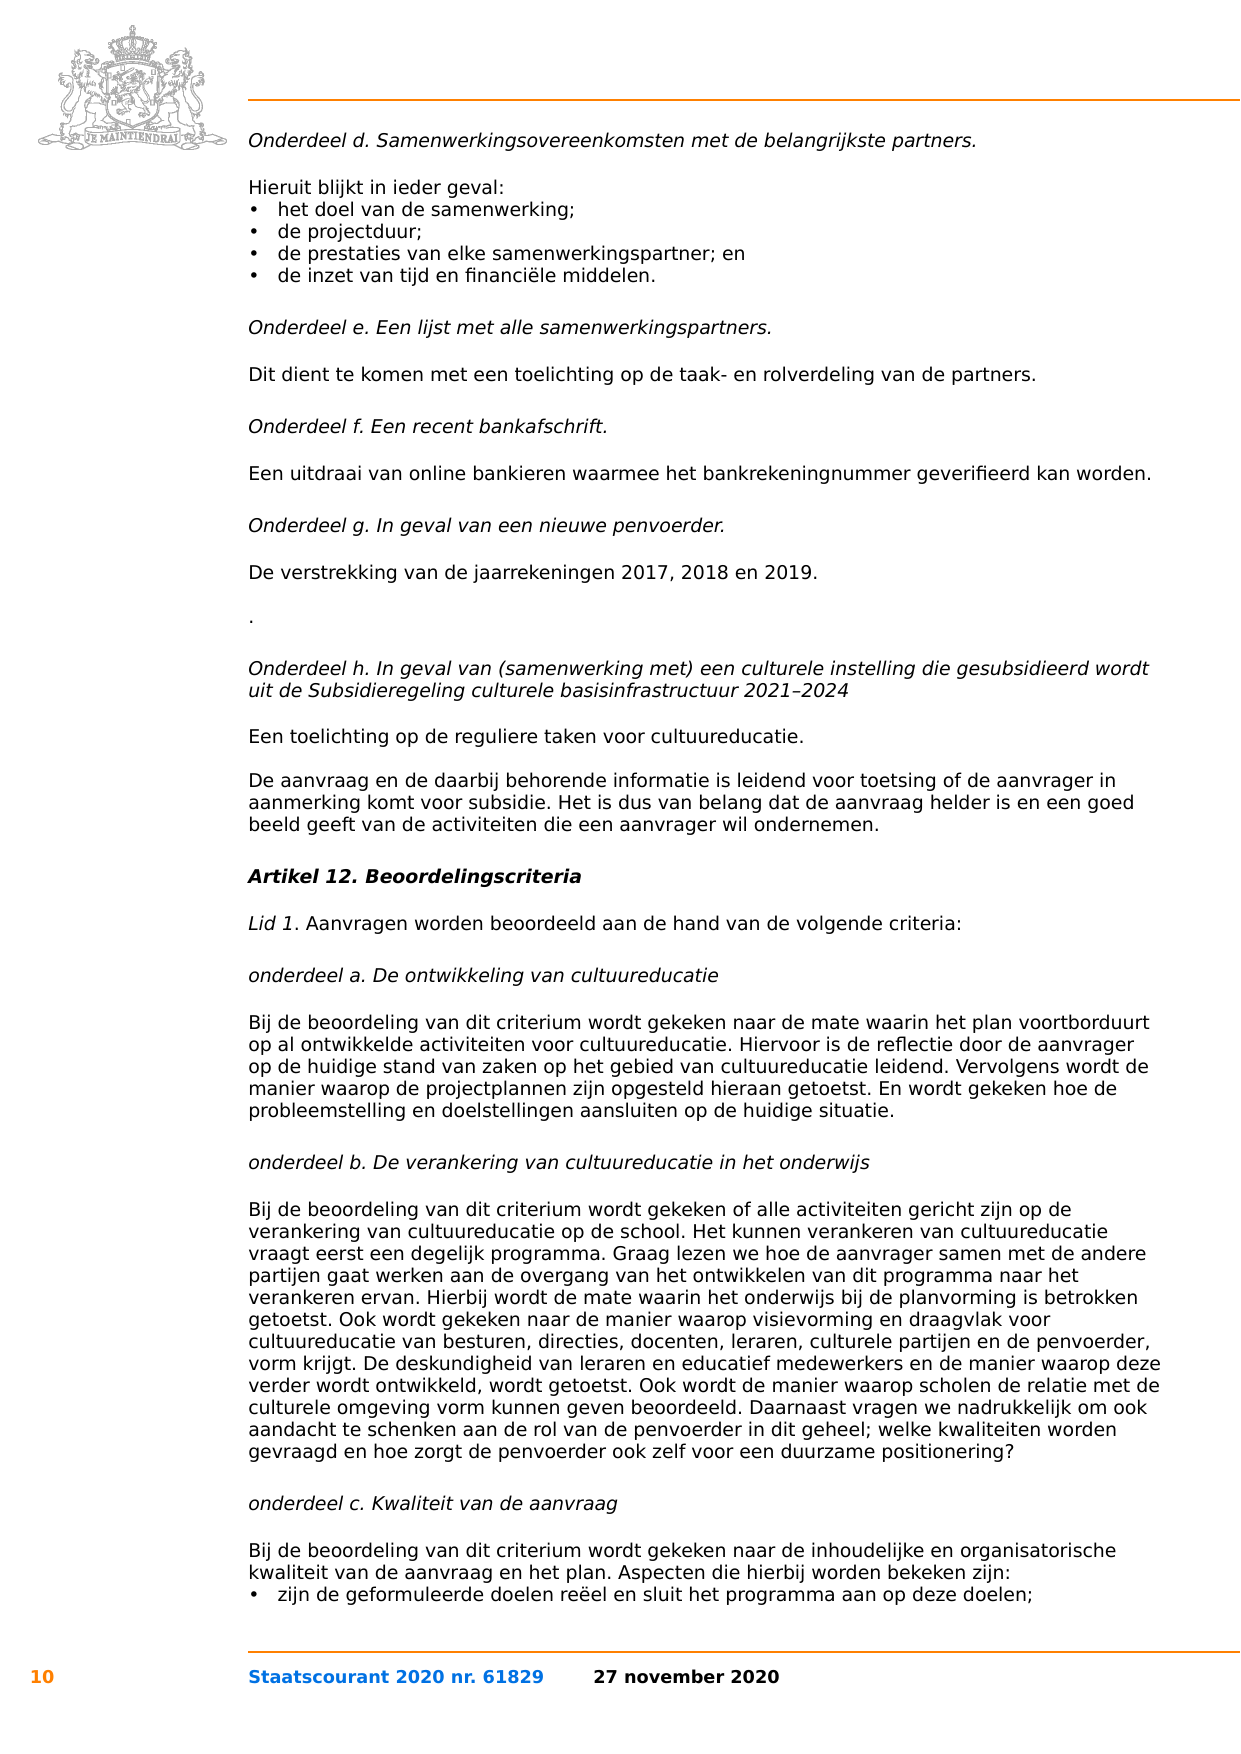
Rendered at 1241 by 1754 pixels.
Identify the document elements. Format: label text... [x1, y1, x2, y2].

text • het doel van de samenwerking; [248, 199, 1163, 221]
text Een toelichting op de reguliere taken voor cultuureducatie. [248, 726, 1163, 748]
text Hieruit blijkt in ieder geval: [248, 177, 1163, 199]
subtitle Artikel 12. Beoordelingscriteria [248, 866, 1163, 888]
subtitle Onderdeel h. In geval van (samenwerking met) een culturele instelling die gesubsidieerd wordt uit de Subsidieregeling culturele basisinfrastructuur 2021–2024 [248, 657, 1163, 701]
subtitle Onderdeel d. Samenwerkingsovereenkomsten met de belangrijkste partners. [248, 130, 1163, 152]
text Bij de beoordeling van dit criterium wordt gekeken naar de inhoudelijke en organisatorische kwaliteit van de aanvraag en het plan. Aspecten die hierbij worden bekeken zijn: [248, 1540, 1163, 1584]
text Een uitdraai van online bankieren waarmee het bankrekeningnummer geverifieerd kan worden. [248, 463, 1163, 485]
text Bij de beoordeling van dit criterium wordt gekeken of alle activiteiten gericht zijn op de verankering van cultuureducatie op de school. Het kunnen verankeren van cultuureducatie vraagt eerst een degelijk programma. Graag lezen we hoe de aanvrager samen met de andere partijen gaat werken aan de overgang van het ontwikkelen van dit programma naar het verankeren ervan. Hierbij wordt de mate waarin het onderwijs bij de planvorming is betrokken getoetst. Ook wordt gekeken naar de manier waarop visievorming en draagvlak voor cultuureducatie van besturen, directies, docenten, leraren, culturele partijen en de penvoerder, vorm krijgt. De deskundigheid van leraren en educatief medewerkers en de manier waarop deze verder wordt ontwikkeld, wordt getoetst. Ook wordt de manier waarop scholen de relatie met de culturele omgeving vorm kunnen geven beoordeeld. Daarnaast vragen we nadrukkelijk om ook aandacht te schenken aan de rol van de penvoerder in dit geheel; welke kwaliteiten worden gevraagd en hoe zorgt de penvoerder ook zelf voor een duurzame positionering? [248, 1199, 1163, 1463]
subtitle Onderdeel e. Een lijst met alle samenwerkingspartners. [248, 317, 1163, 339]
text . [248, 606, 1163, 627]
subtitle onderdeel c. Kwaliteit van de aanvraag [248, 1493, 1163, 1515]
picture [38, 25, 227, 150]
text Bij de beoordeling van dit criterium wordt gekeken naar de mate waarin het plan voortborduurt op al ontwikkelde activiteiten voor cultuureducatie. Hiervoor is de reflectie door de aanvrager op de huidige stand van zaken op het gebied van cultuureducatie leidend. Vervolgens wordt de manier waarop de projectplannen zijn opgesteld hieraan getoetst. En wordt gekeken hoe de probleemstelling en doelstellingen aansluiten op de huidige situatie. [248, 1012, 1163, 1122]
subtitle Onderdeel g. In geval van een nieuwe penvoerder. [248, 515, 1163, 537]
text • de prestaties van elke samenwerkingspartner; en [248, 243, 1163, 265]
text Dit dient te komen met een toelichting op de taak- en rolverdeling van de partners. [248, 364, 1163, 386]
text De verstrekking van de jaarrekeningen 2017, 2018 en 2019. [248, 562, 1163, 584]
text • zijn de geformuleerde doelen reëel en sluit het programma aan op deze doelen; [248, 1584, 1163, 1606]
text De aanvraag en de daarbij behorende informatie is leidend voor toetsing of de aanvrager in aanmerking komt voor subsidie. Het is dus van belang dat de aanvraag helder is en een goed beeld geeft van de activiteiten die een aanvrager wil ondernemen. [248, 770, 1163, 836]
text Lid 1. Aanvragen worden beoordeeld aan de hand van de volgende criteria: [248, 913, 1163, 935]
text • de projectduur; [248, 221, 1163, 243]
subtitle onderdeel b. De verankering van cultuureducatie in het onderwijs [248, 1152, 1163, 1174]
subtitle onderdeel a. De ontwikkeling van cultuureducatie [248, 965, 1163, 987]
text • de inzet van tijd en financiële middelen. [248, 265, 1163, 287]
subtitle Onderdeel f. Een recent bankafschrift. [248, 416, 1163, 438]
